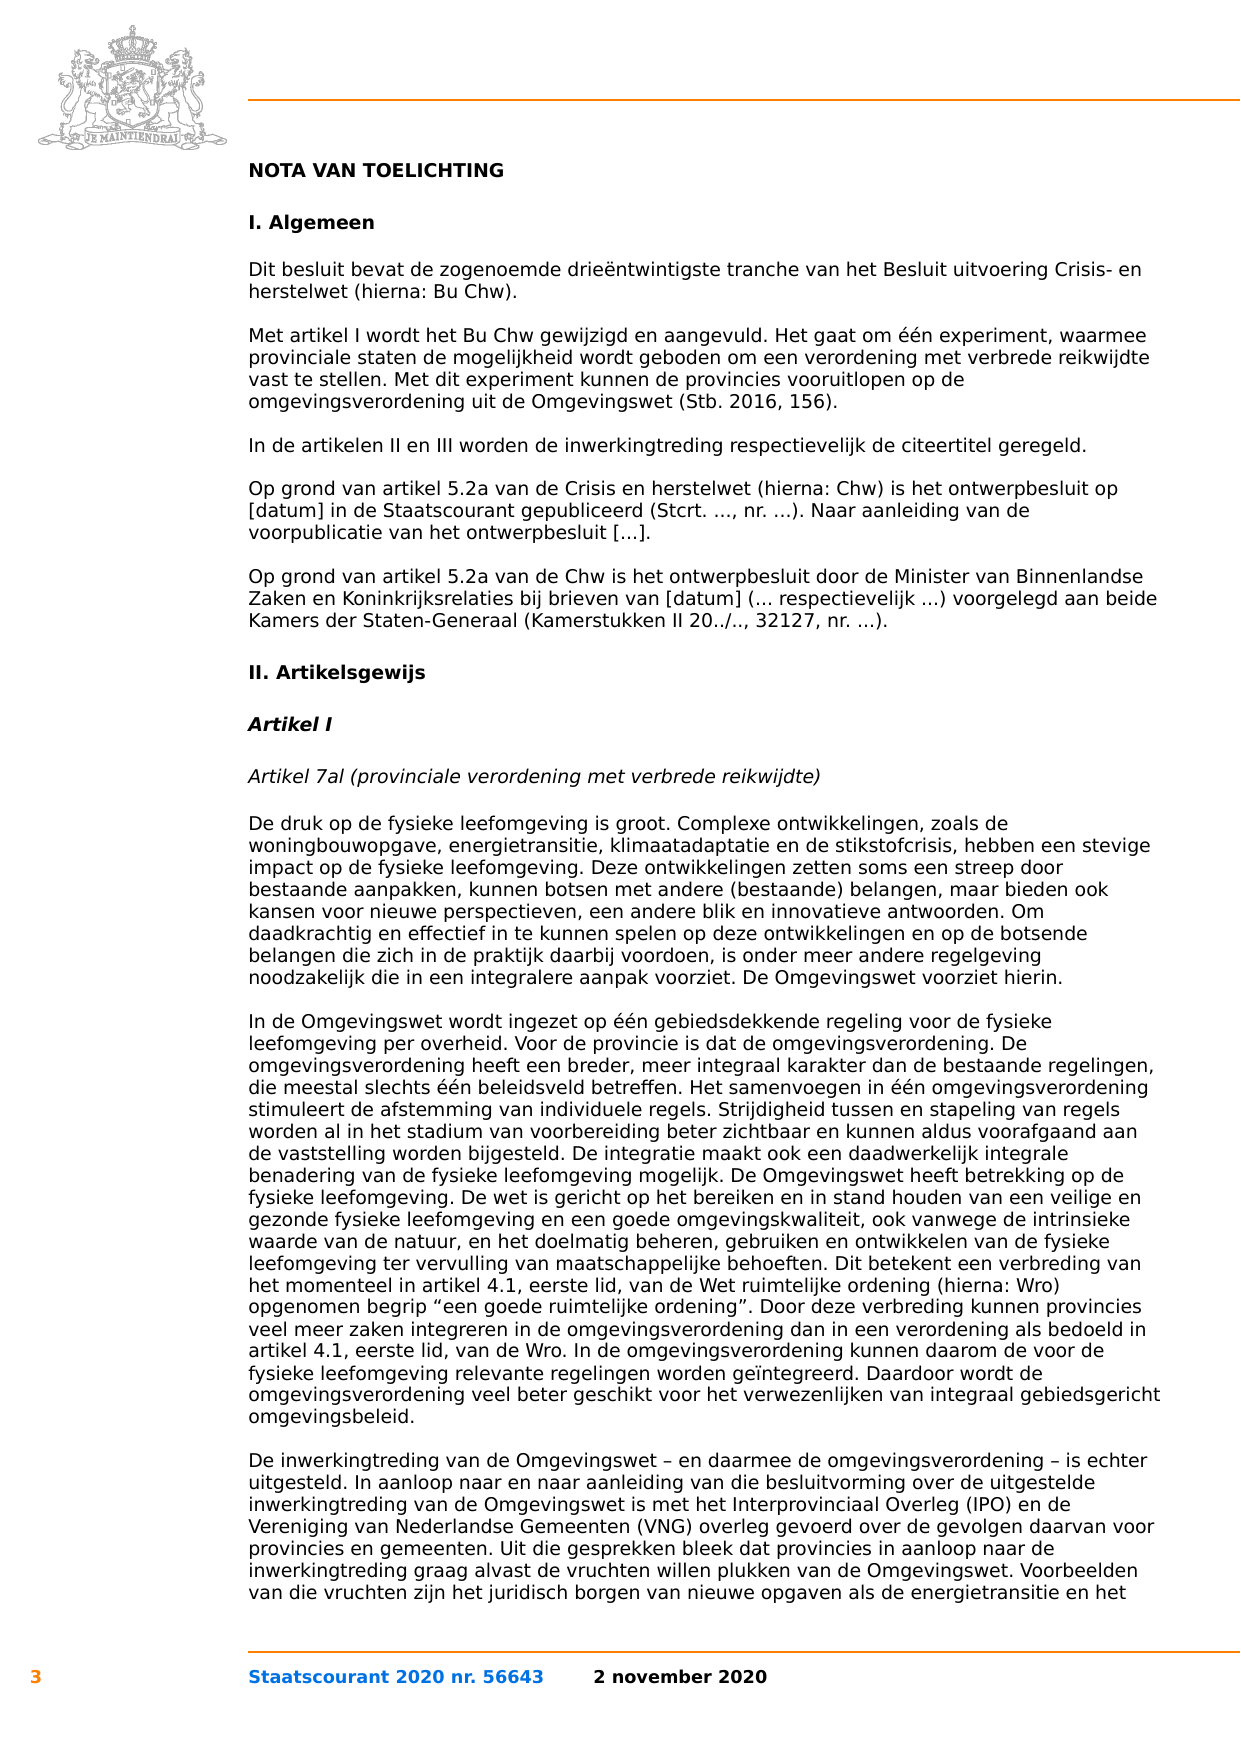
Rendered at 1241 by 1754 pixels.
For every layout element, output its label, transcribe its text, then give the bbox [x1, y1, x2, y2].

subtitle II. Artikelsgewijs [248, 662, 1163, 684]
text De inwerkingtreding van de Omgevingswet – en daarmee de omgevingsverordening – is echter uitgesteld. In aanloop naar en naar aanleiding van die besluitvorming over de uitgestelde inwerkingtreding van de Omgevingswet is met het Interprovinciaal Overleg (IPO) en de Vereniging van Nederlandse Gemeenten (VNG) overleg gevoerd over de gevolgen daarvan voor provincies en gemeenten. Uit die gesprekken bleek dat provincies in aanloop naar de inwerkingtreding graag alvast de vruchten willen plukken van de Omgevingswet. Voorbeelden van die vruchten zijn het juridisch borgen van nieuwe opgaven als de energietransitie en het [248, 1450, 1163, 1604]
subtitle NOTA VAN TOELICHTING [248, 160, 1163, 182]
subtitle I. Algemeen [248, 212, 1163, 234]
text De druk op de fysieke leefomgeving is groot. Complexe ontwikkelingen, zoals de woningbouwopgave, energietransitie, klimaatadaptatie en de stikstofcrisis, hebben een stevige impact op de fysieke leefomgeving. Deze ontwikkelingen zetten soms een streep door bestaande aanpakken, kunnen botsen met andere (bestaande) belangen, maar bieden ook kansen voor nieuwe perspectieven, een andere blik en innovatieve antwoorden. Om daadkrachtig en effectief in te kunnen spelen op deze ontwikkelingen en op de botsende belangen die zich in de praktijk daarbij voordoen, is onder meer andere regelgeving noodzakelijk die in een integralere aanpak voorziet. De Omgevingswet voorziet hierin. [248, 813, 1163, 989]
subtitle Artikel 7al (provinciale verordening met verbrede reikwijdte) [248, 766, 1163, 788]
text Met artikel I wordt het Bu Chw gewijzigd en aangevuld. Het gaat om één experiment, waarmee provinciale staten de mogelijkheid wordt geboden om een verordening met verbrede reikwijdte vast te stellen. Met dit experiment kunnen de provincies vooruitlopen op de omgevingsverordening uit de Omgevingswet (Stb. 2016, 156). [248, 325, 1163, 413]
text Op grond van artikel 5.2a van de Crisis en herstelwet (hierna: Chw) is het ontwerpbesluit op [datum] in de Staatscourant gepubliceerd (Stcrt. ..., nr. ...). Naar aanleiding van de voorpublicatie van het ontwerpbesluit [...]. [248, 478, 1163, 544]
text Op grond van artikel 5.2a van de Chw is het ontwerpbesluit door de Minister van Binnenlandse Zaken en Koninkrijksrelaties bij brieven van [datum] (... respectievelijk ...) voorgelegd aan beide Kamers der Staten-Generaal (Kamerstukken II 20../.., 32127, nr. ...). [248, 566, 1163, 632]
picture [38, 25, 227, 150]
text In de artikelen II en III worden de inwerkingtreding respectievelijk de citeertitel geregeld. [248, 434, 1163, 456]
text Dit besluit bevat de zogenoemde drieëntwintigste tranche van het Besluit uitvoering Crisis- en herstelwet (hierna: Bu Chw). [248, 259, 1163, 303]
subtitle Artikel I [248, 714, 1163, 736]
text In de Omgevingswet wordt ingezet op één gebiedsdekkende regeling voor de fysieke leefomgeving per overheid. Voor de provincie is dat de omgevingsverordening. De omgevingsverordening heeft een breder, meer integraal karakter dan de bestaande regelingen, die meestal slechts één beleidsveld betreffen. Het samenvoegen in één omgevingsverordening stimuleert de afstemming van individuele regels. Strijdigheid tussen en stapeling van regels worden al in het stadium van voorbereiding beter zichtbaar en kunnen aldus voorafgaand aan de vaststelling worden bijgesteld. De integratie maakt ook een daadwerkelijk integrale benadering van de fysieke leefomgeving mogelijk. De Omgevingswet heeft betrekking op de fysieke leefomgeving. De wet is gericht op het bereiken en in stand houden van een veilige en gezonde fysieke leefomgeving en een goede omgevingskwaliteit, ook vanwege de intrinsieke waarde van de natuur, en het doelmatig beheren, gebruiken en ontwikkelen van de fysieke leefomgeving ter vervulling van maatschappelijke behoeften. Dit betekent een verbreding van het momenteel in artikel 4.1, eerste lid, van de Wet ruimtelijke ordening (hierna: Wro) opgenomen begrip “een goede ruimtelijke ordening”. Door deze verbreding kunnen provincies veel meer zaken integreren in de omgevingsverordening dan in een verordening als bedoeld in artikel 4.1, eerste lid, van de Wro. In de omgevingsverordening kunnen daarom de voor de fysieke leefomgeving relevante regelingen worden geïntegreerd. Daardoor wordt de omgevingsverordening veel beter geschikt voor het verwezenlijken van integraal gebiedsgericht omgevingsbeleid. [248, 1011, 1163, 1428]
